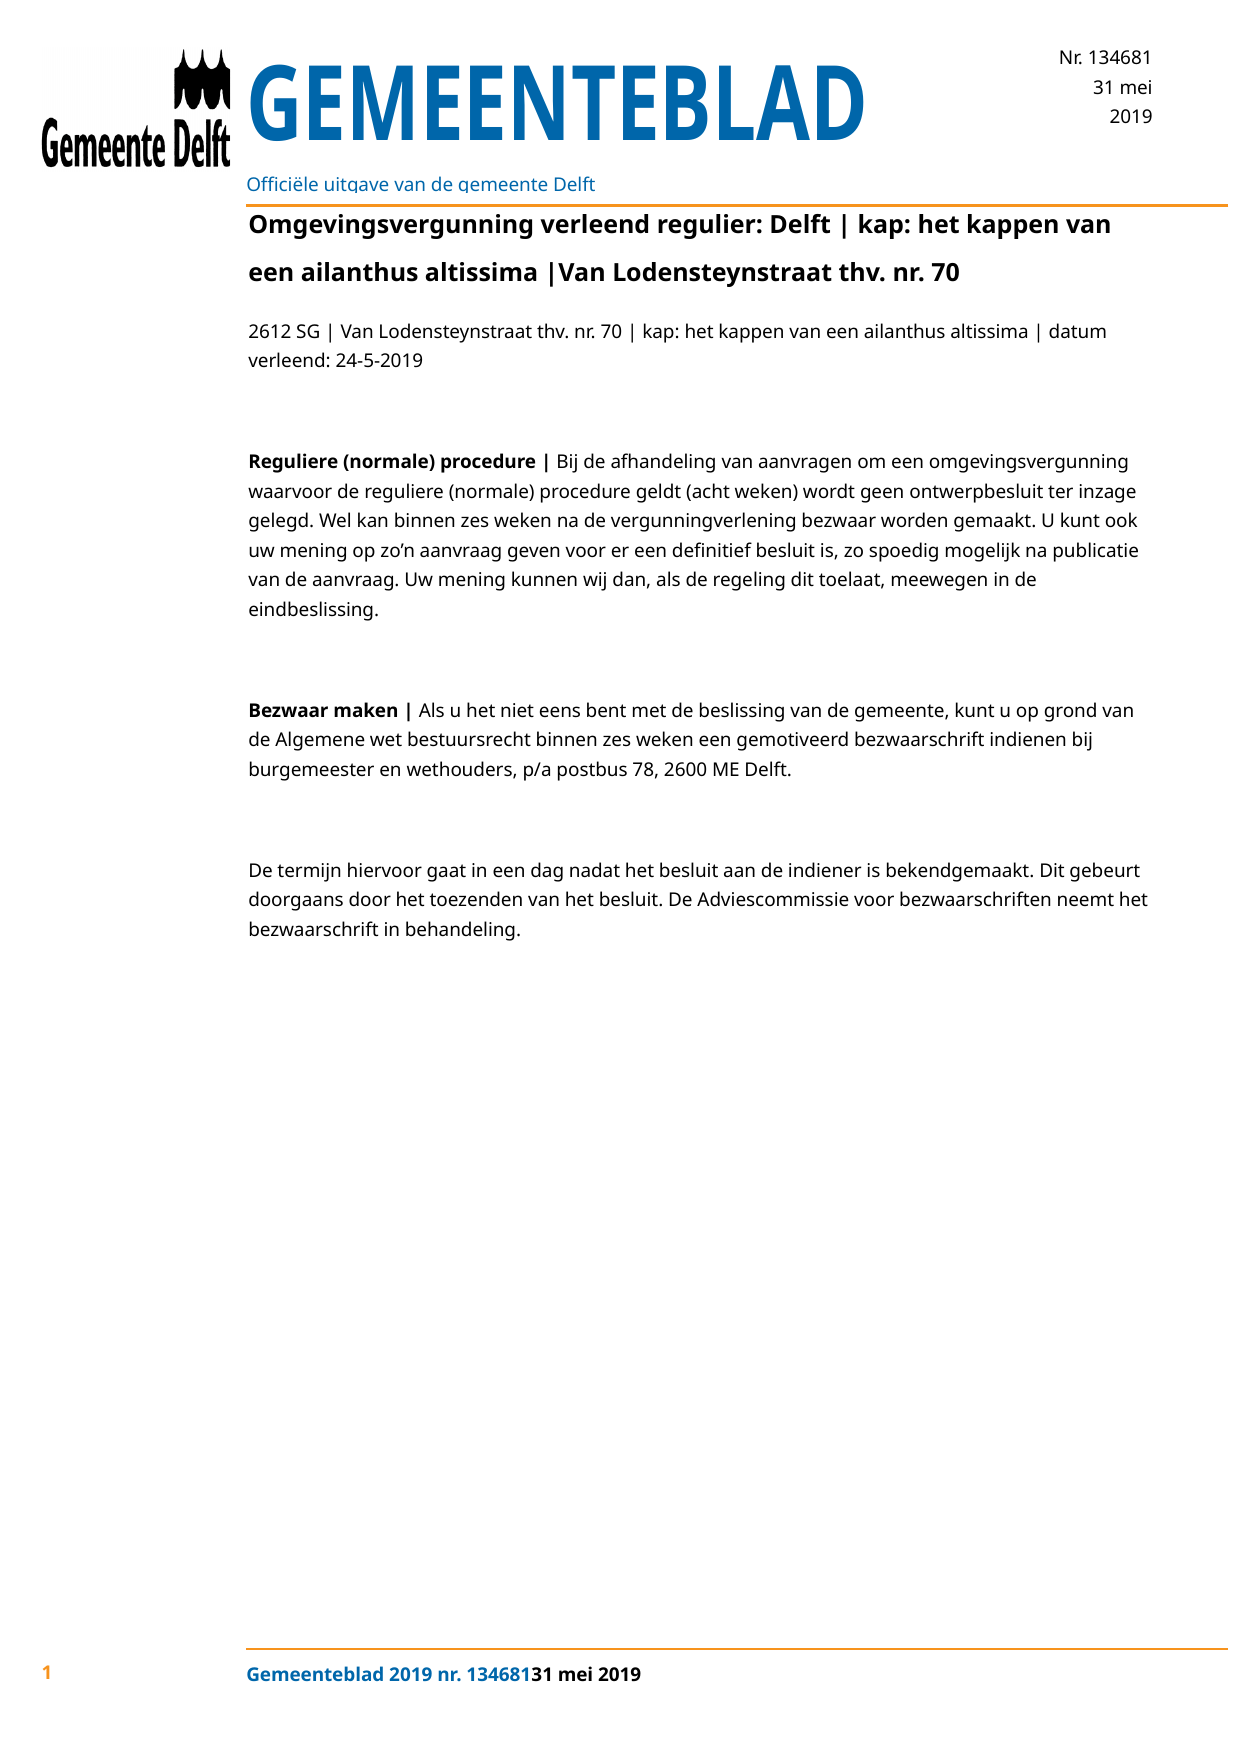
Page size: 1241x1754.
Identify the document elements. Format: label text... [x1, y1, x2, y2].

text Omgevingsvergunning verleend regulier: Delft | kap: het kappen van een ailanthus altissima |Van Lodensteynstraat thv. nr. 70 [248, 207, 1152, 288]
text De termijn hiervoor gaat in een dag nadat het besluit aan de indiener is bekendgemaakt. Dit gebeurt doorgaans door het toezenden van het besluit. De Adviescommissie voor bezwaarschriften neemt het bezwaarschrift in behandeling. [248, 857, 1152, 942]
text Bezwaar maken | Als u het niet eens bent met de beslissing van de gemeente, kunt u op grond van de Algemene wet bestuursrecht binnen zes weken een gemotiveerd bezwaarschrift indienen bij burgemeester en wethouders, p/a postbus 78, 2600 ME Delft. [248, 697, 1152, 782]
text 2612 SG | Van Lodensteynstraat thv. nr. 70 | kap: het kappen van een ailanthus altissima | datum verleend: 24-5-2019 [248, 318, 1152, 373]
picture [41, 47, 231, 172]
text Reguliere (normale) procedure | Bij de afhandeling van aanvragen om een omgevingsvergunning waarvoor de reguliere (normale) procedure geldt (acht weken) wordt geen ontwerpbesluit ter inzage gelegd. Wel kan binnen zes weken na de vergunningverlening bezwaar worden gemaakt. U kunt ook uw mening op zo’n aanvraag geven voor er een definitief besluit is, zo spoedig mogelijk na publicatie van de aanvraag. Uw mening kunnen wij dan, als de regeling dit toelaat, meewegen in de eindbeslissing. [248, 448, 1152, 622]
